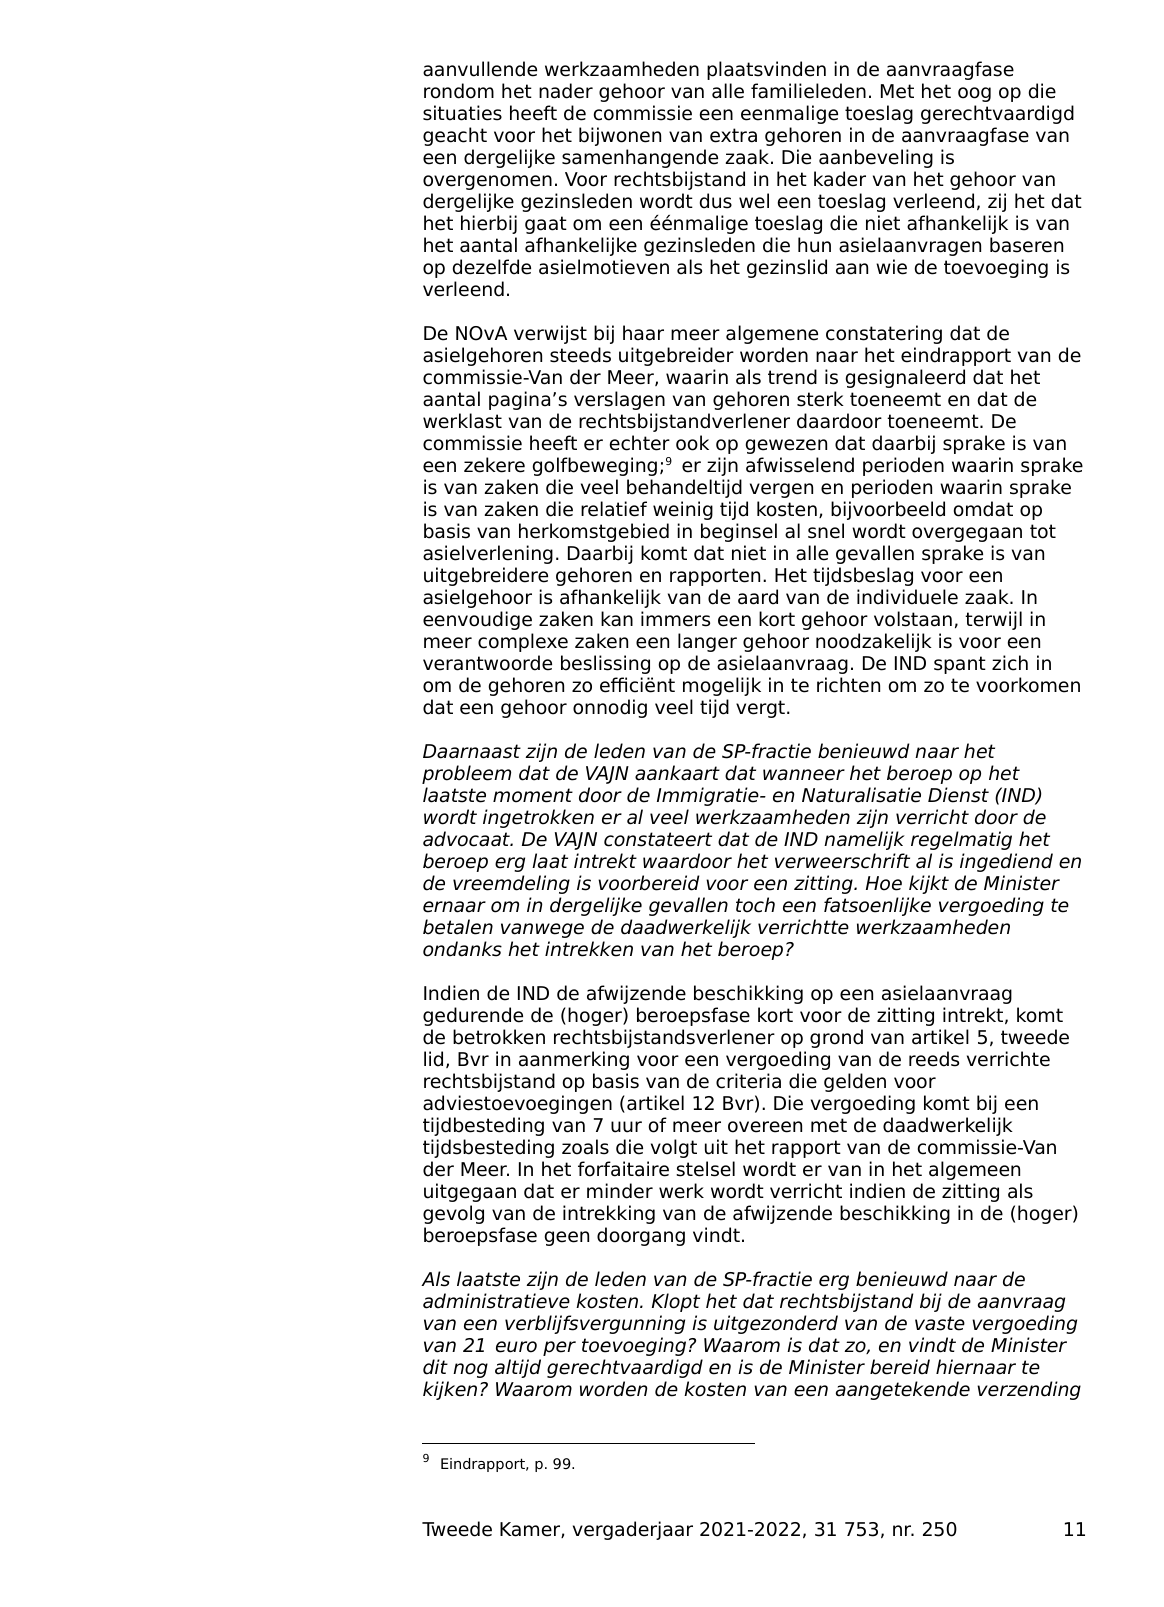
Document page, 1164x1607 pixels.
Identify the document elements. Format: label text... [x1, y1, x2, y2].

text De NOvA verwijst bij haar meer algemene constatering dat de asielgehoren steeds uitgebreider worden naar het eindrapport van de commissie-Van der Meer, waarin als trend is gesignaleerd dat het aantal pagina’s verslagen van gehoren sterk toeneemt en dat de werklast van de rechtsbijstandverlener daardoor toeneemt. De commissie heeft er echter ook op gewezen dat daarbij sprake is van een zekere golfbeweging; er zijn afwisselend perioden waarin sprake is van zaken die veel behandeltijd vergen en perioden waarin sprake is van zaken die relatief weinig tijd kosten, bijvoorbeeld omdat op basis van herkomstgebied in beginsel al snel wordt overgegaan tot asielverlening. Daarbij komt dat niet in alle gevallen sprake is van uitgebreidere gehoren en rapporten. Het tijdsbeslag voor een asielgehoor is afhankelijk van de aard van de individuele zaak. In eenvoudige zaken kan immers een kort gehoor volstaan, terwijl in meer complexe zaken een langer gehoor noodzakelijk is voor een verantwoorde beslissing op de asielaanvraag. De IND spant zich in om de gehoren zo efficiënt mogelijk in te richten om zo te voorkomen dat een gehoor onnodig veel tijd vergt. [422, 323, 1087, 719]
text Indien de IND de afwijzende beschikking op een asielaanvraag gedurende de (hoger) beroepsfase kort voor de zitting intrekt, komt de betrokken rechtsbijstandsverlener op grond van artikel 5, tweede lid, Bvr in aanmerking voor een vergoeding van de reeds verrichte rechtsbijstand op basis van de criteria die gelden voor adviestoevoegingen (artikel 12 Bvr). Die vergoeding komt bij een tijdbesteding van 7 uur of meer overeen met de daadwerkelijk tijdsbesteding zoals die volgt uit het rapport van de commissie-Van der Meer. In het forfaitaire stelsel wordt er van in het algemeen uitgegaan dat er minder werk wordt verricht indien de zitting als gevolg van de intrekking van de afwijzende beschikking in de (hoger) beroepsfase geen doorgang vindt. [422, 983, 1087, 1247]
text aanvullende werkzaamheden plaatsvinden in de aanvraagfase rondom het nader gehoor van alle familieleden. Met het oog op die situaties heeft de commissie een eenmalige toeslag gerechtvaardigd geacht voor het bijwonen van extra gehoren in de aanvraagfase van een dergelijke samenhangende zaak. Die aanbeveling is overgenomen. Voor rechtsbijstand in het kader van het gehoor van dergelijke gezinsleden wordt dus wel een toeslag verleend, zij het dat het hierbij gaat om een éénmalige toeslag die niet afhankelijk is van het aantal afhankelijke gezinsleden die hun asielaanvragen baseren op dezelfde asielmotieven als het gezinslid aan wie de toevoeging is verleend. [422, 59, 1087, 301]
text Daarnaast zijn de leden van de SP-fractie benieuwd naar het probleem dat de VAJN aankaart dat wanneer het beroep op het laatste moment door de Immigratie- en Naturalisatie Dienst (IND) wordt ingetrokken er al veel werkzaamheden zijn verricht door de advocaat. De VAJN constateert dat de IND namelijk regelmatig het beroep erg laat intrekt waardoor het verweerschrift al is ingediend en de vreemdeling is voorbereid voor een zitting. Hoe kijkt de Minister ernaar om in dergelijke gevallen toch een fatsoenlijke vergoeding te betalen vanwege de daadwerkelijk verrichtte werkzaamheden ondanks het intrekken van het beroep? [422, 741, 1087, 961]
text Eindrapport, p. 99. [422, 1452, 1087, 1474]
text Als laatste zijn de leden van de SP-fractie erg benieuwd naar de administratieve kosten. Klopt het dat rechtsbijstand bij de aanvraag van een verblijfsvergunning is uitgezonderd van de vaste vergoeding van 21 euro per toevoeging? Waarom is dat zo, en vindt de Minister dit nog altijd gerechtvaardigd en is de Minister bereid hiernaar te kijken? Waarom worden de kosten van een aangetekende verzending [422, 1269, 1087, 1401]
